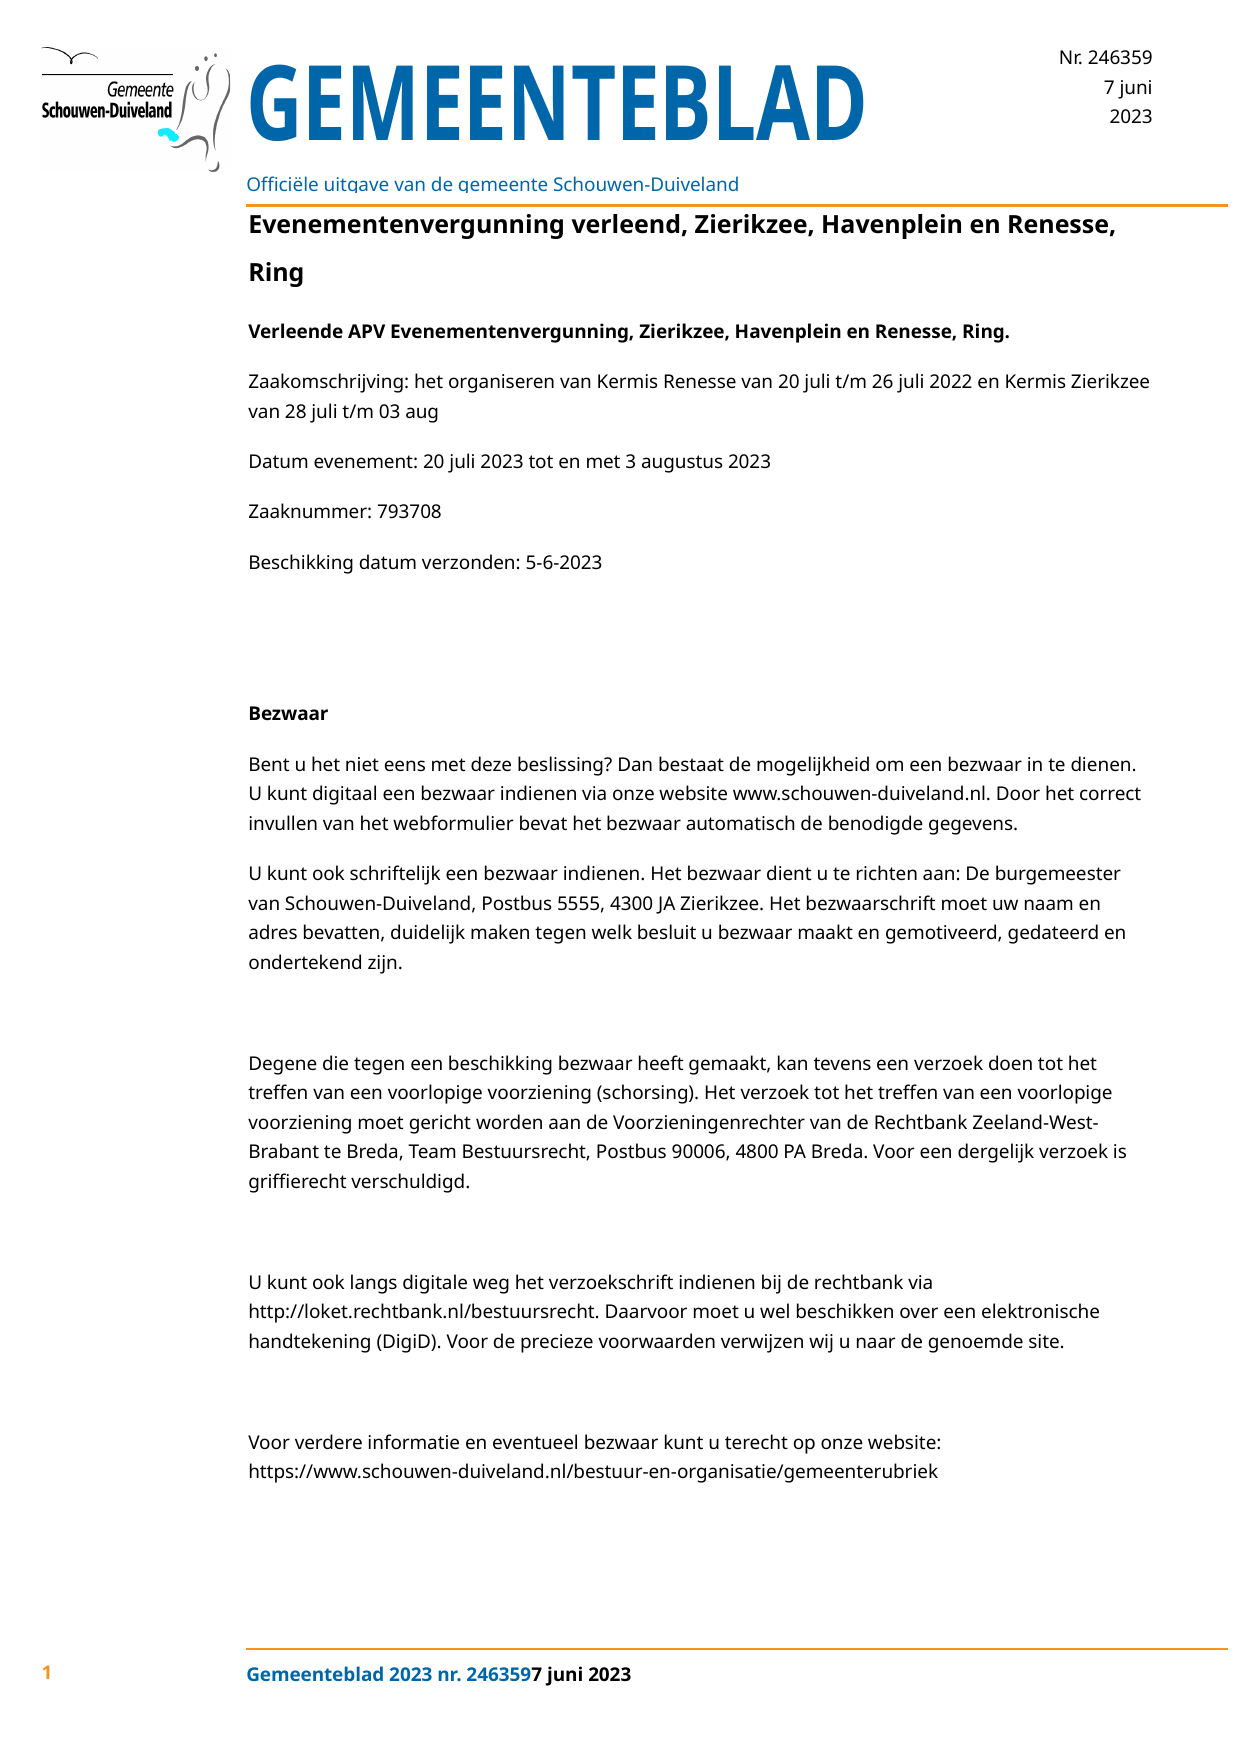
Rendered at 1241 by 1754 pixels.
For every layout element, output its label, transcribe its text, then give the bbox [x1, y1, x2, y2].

picture [41, 47, 231, 172]
text Datum evenement: 20 juli 2023 tot en met 3 augustus 2023 [248, 448, 1152, 474]
text Zaaknummer: 793708 [248, 499, 1152, 524]
text Voor verdere informatie en eventueel bezwaar kunt u terecht op onze website: https://www.schouwen-duiveland.nl/bestuur-en-organisatie/gemeenterubriek [248, 1429, 1152, 1484]
text Degene die tegen een beschikking bezwaar heeft gemaakt, kan tevens een verzoek doen tot het treffen van een voorlopige voorziening (schorsing). Het verzoek tot het treffen van een voorlopige voorziening moet gericht worden aan de Voorzieningenrechter van de Rechtbank Zeeland-West-Brabant te Breda, Team Bestuursrecht, Postbus 90006, 4800 PA Breda. Voor een dergelijk verzoek is griffierecht verschuldigd. [248, 1050, 1152, 1194]
text Zaakomschrijving: het organiseren van Kermis Renesse van 20 juli t/m 26 juli 2022 en Kermis Zierikzee van 28 juli t/m 03 aug [248, 368, 1152, 424]
text U kunt ook langs digitale weg het verzoekschrift indienen bij de rechtbank via http://loket.rechtbank.nl/bestuursrecht. Daarvoor moet u wel beschikken over een elektronische handtekening (DigiD). Voor de precieze voorwaarden verwijzen wij u naar de genoemde site. [248, 1269, 1152, 1354]
text Bezwaar [248, 700, 1152, 726]
text Evenementenvergunning verleend, Zierikzee, Havenplein en Renesse, Ring [248, 207, 1152, 288]
text U kunt ook schriftelijk een bezwaar indienen. Het bezwaar dient u te richten aan: De burgemeester van Schouwen-Duiveland, Postbus 5555, 4300 JA Zierikzee. Het bezwaarschrift moet uw naam en adres bevatten, duidelijk maken tegen welk besluit u bezwaar maakt en gemotiveerd, gedateerd en ondertekend zijn. [248, 860, 1152, 975]
text Verleende APV Evenementenvergunning, Zierikzee, Havenplein en Renesse, Ring. [248, 318, 1152, 344]
text Beschikking datum verzonden: 5-6-2023 [248, 549, 1152, 575]
text Bent u het niet eens met deze beslissing? Dan bestaat de mogelijkheid om een bezwaar in te dienen. U kunt digitaal een bezwaar indienen via onze website www.schouwen-duiveland.nl. Door het correct invullen van het webformulier bevat het bezwaar automatisch de benodigde gegevens. [248, 751, 1152, 836]
